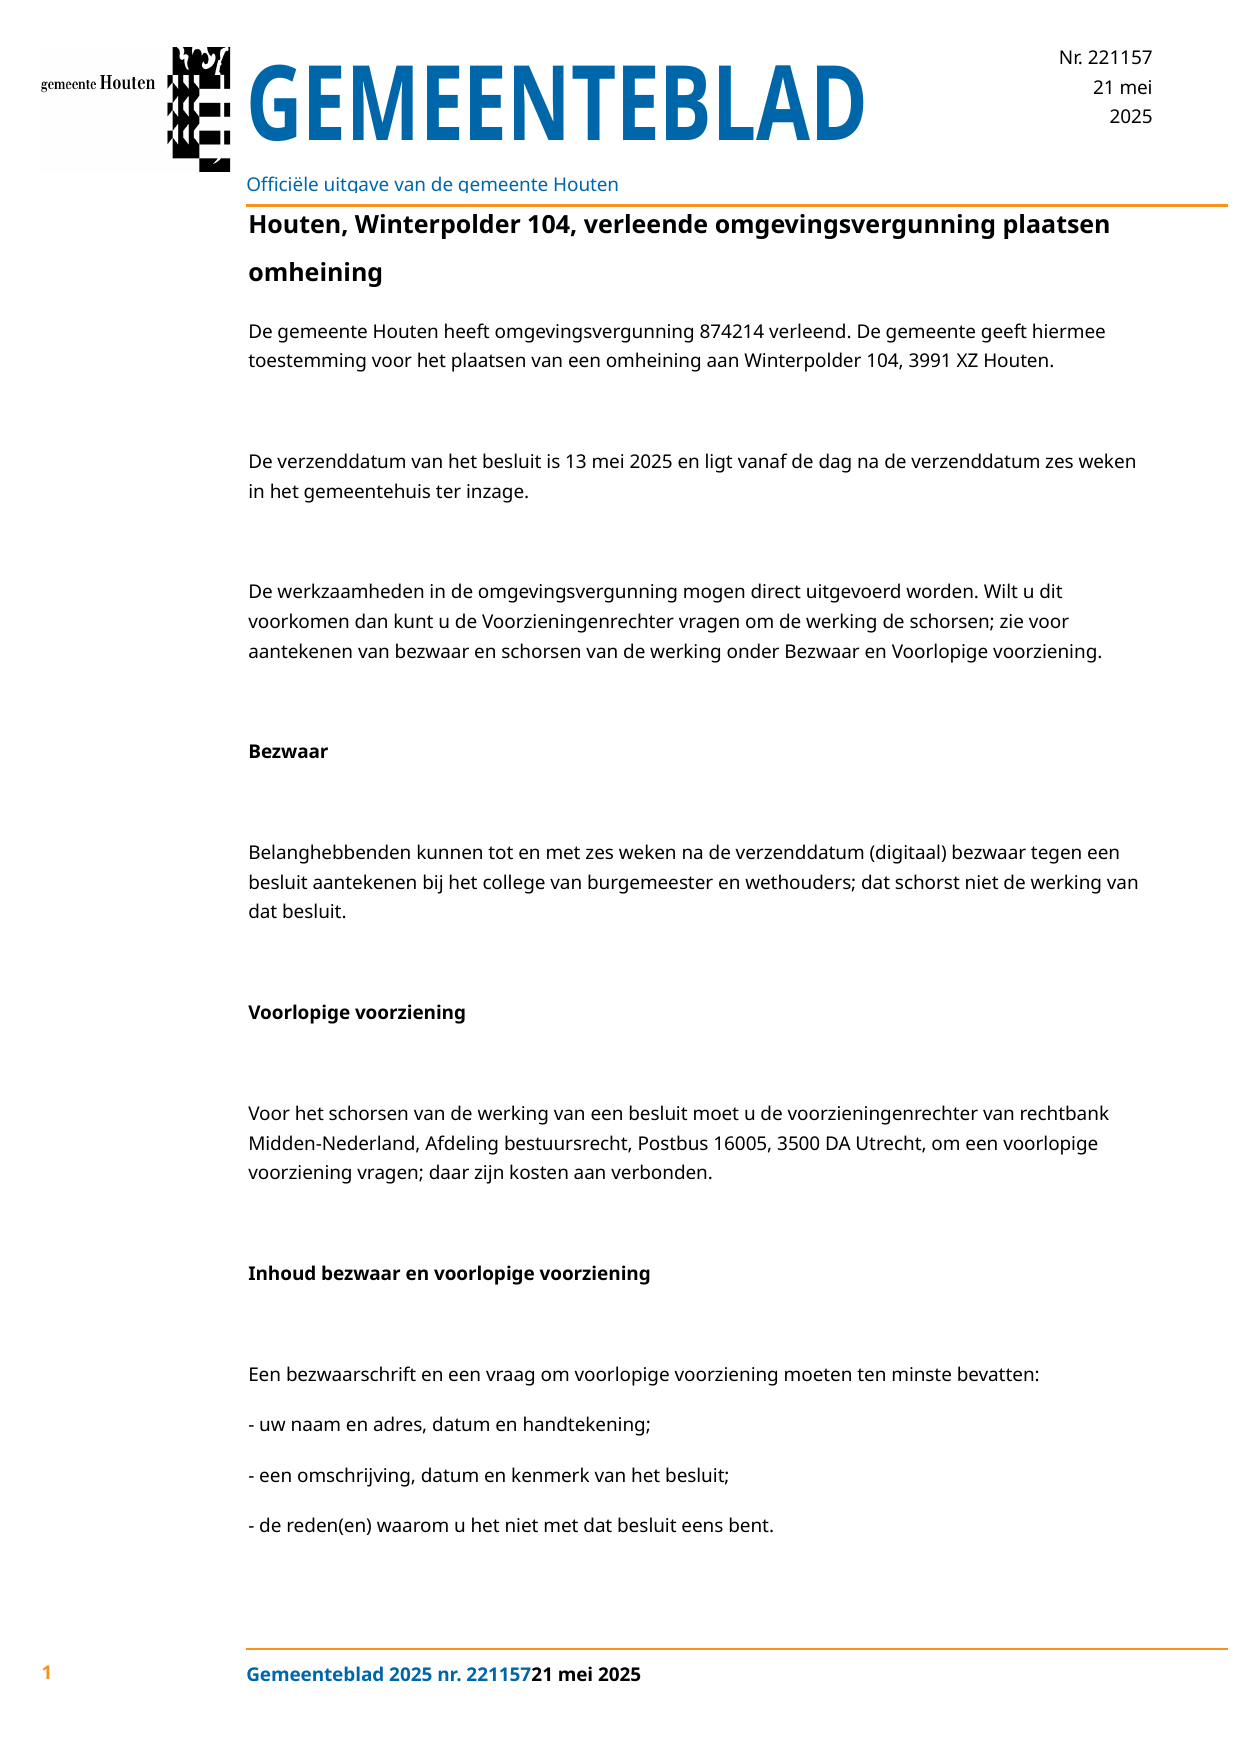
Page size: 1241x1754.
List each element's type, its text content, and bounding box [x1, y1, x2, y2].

text - een omschrijving, datum en kenmerk van het besluit; [248, 1462, 1152, 1488]
text - uw naam en adres, datum en handtekening; [248, 1412, 1152, 1437]
text - de reden(en) waarom u het niet met dat besluit eens bent. [248, 1512, 1152, 1538]
text Een bezwaarschrift en een vraag om voorlopige voorziening moeten ten minste bevatten: [248, 1361, 1152, 1387]
text Voor het schorsen van de werking van een besluit moet u de voorzieningenrechter van rechtbank Midden-Nederland, Afdeling bestuursrecht, Postbus 16005, 3500 DA Utrecht, om een voorlopige voorziening vragen; daar zijn kosten aan verbonden. [248, 1100, 1152, 1185]
text Belanghebbenden kunnen tot en met zes weken na de verzenddatum (digitaal) bezwaar tegen een besluit aantekenen bij het college van burgemeester en wethouders; dat schorst niet de werking van dat besluit. [248, 839, 1152, 924]
text Voorlopige voorziening [248, 999, 1152, 1025]
text De gemeente Houten heeft omgevingsvergunning 874214 verleend. De gemeente geeft hiermee toestemming voor het plaatsen van een omheining aan Winterpolder 104, 3991 XZ Houten. [248, 318, 1152, 373]
picture [41, 47, 231, 172]
text Houten, Winterpolder 104, verleende omgevingsvergunning plaatsen omheining [248, 207, 1152, 288]
text De werkzaamheden in de omgevingsvergunning mogen direct uitgevoerd worden. Wilt u dit voorkomen dan kunt u de Voorzieningenrechter vragen om de werking de schorsen; zie voor aantekenen van bezwaar en schorsen van de werking onder Bezwaar en Voorlopige voorziening. [248, 579, 1152, 664]
text Inhoud bezwaar en voorlopige voorziening [248, 1260, 1152, 1286]
text Bezwaar [248, 739, 1152, 764]
text De verzenddatum van het besluit is 13 mei 2025 en ligt vanaf de dag na de verzenddatum zes weken in het gemeentehuis ter inzage. [248, 448, 1152, 504]
